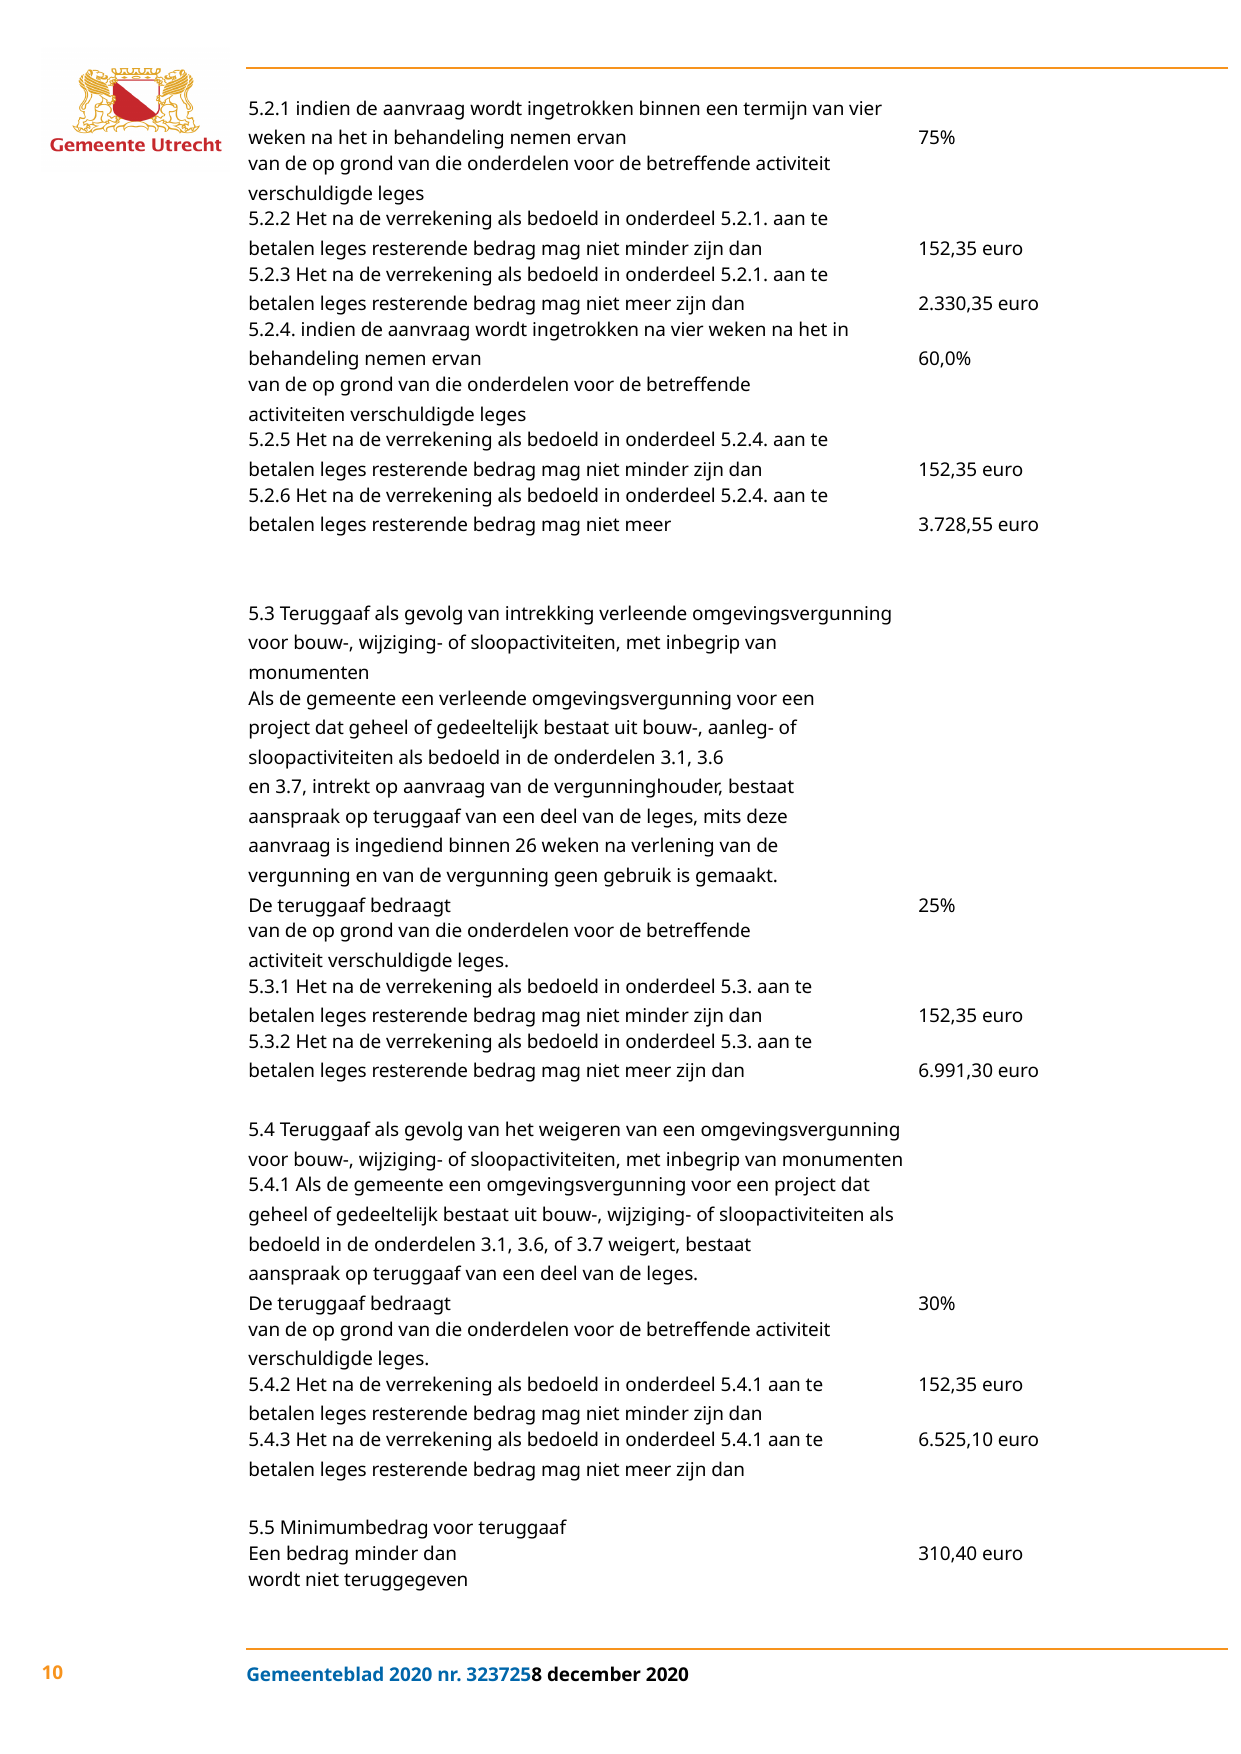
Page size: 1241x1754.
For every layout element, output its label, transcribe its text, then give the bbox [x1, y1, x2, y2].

table_cell 5.3.2 Het na de verrekening als bedoeld in onderdeel 5.3. aan te betalen leges resterende bedrag mag niet meer zijn dan [248, 1028, 918, 1083]
table_cell 5.3.1 Het na de verrekening als bedoeld in onderdeel 5.3. aan te betalen leges resterende bedrag mag niet minder zijn dan [248, 973, 918, 1028]
table_cell van de op grond van die onderdelen voor de betreffende activiteiten verschuldigde leges [248, 371, 918, 427]
table_cell 60,0% [918, 316, 1152, 371]
table_cell 2.330,35 euro [918, 261, 1152, 316]
table_cell 5.2.3 Het na de verrekening als bedoeld in onderdeel 5.2.1. aan te betalen leges resterende bedrag mag niet meer zijn dan [248, 261, 918, 316]
table_cell van de op grond van die onderdelen voor de betreffende activiteit verschuldigde leges [248, 150, 918, 205]
table_cell [918, 1316, 1152, 1371]
table_cell 310,40 euro [918, 1540, 1152, 1566]
table_cell 30% [918, 1172, 1152, 1316]
table_header [918, 1116, 1152, 1172]
table_cell 152,35 euro [918, 427, 1152, 482]
table_cell 6.991,30 euro [918, 1028, 1152, 1083]
table_cell van de op grond van die onderdelen voor de betreffende activiteit verschuldigde leges. [248, 1316, 918, 1371]
table_cell 3.728,55 euro [918, 482, 1152, 537]
table_cell 152,35 euro [918, 973, 1152, 1028]
table_cell 5.2.5 Het na de verrekening als bedoeld in onderdeel 5.2.4. aan te betalen leges resterende bedrag mag niet minder zijn dan [248, 427, 918, 482]
table_cell Een bedrag minder dan [248, 1540, 918, 1566]
table_cell [918, 918, 1152, 973]
table_cell wordt niet teruggegeven [248, 1566, 918, 1592]
table_cell 75% [918, 95, 1152, 150]
table_cell 152,35 euro [918, 1371, 1152, 1426]
table_header [918, 1515, 1152, 1540]
table_cell 5.4.1 Als de gemeente een omgevingsvergunning voor een project dat geheel of gedeeltelijk bestaat uit bouw-, wijziging- of sloopactiviteiten als bedoeld in de onderdelen 3.1, 3.6, of 3.7 weigert, bestaat aanspraak op teruggaaf van een deel van de leges. De teruggaaf bedraagt [248, 1172, 918, 1316]
table_header 5.5 Minimumbedrag voor teruggaaf [248, 1515, 918, 1540]
table_cell 5.2.4. indien de aanvraag wordt ingetrokken na vier weken na het in behandeling nemen ervan [248, 316, 918, 371]
table_cell Als de gemeente een verleende omgevingsvergunning voor een project dat geheel of gedeeltelijk bestaat uit bouw-, aanleg- of sloopactiviteiten als bedoeld in de onderdelen 3.1, 3.6 en 3.7, intrekt op aanvraag van de vergunninghouder, bestaat aanspraak op teruggaaf van een deel van de leges, mits deze aanvraag is ingediend binnen 26 weken na verlening van de vergunning en van de vergunning geen gebruik is gemaakt. De teruggaaf bedraagt [248, 685, 918, 917]
table_cell 5.4.3 Het na de verrekening als bedoeld in onderdeel 5.4.1 aan te betalen leges resterende bedrag mag niet meer zijn dan [248, 1426, 918, 1482]
table_cell 25% [918, 685, 1152, 917]
table_header [918, 600, 1152, 685]
table_cell 5.2.2 Het na de verrekening als bedoeld in onderdeel 5.2.1. aan te betalen leges resterende bedrag mag niet minder zijn dan [248, 205, 918, 261]
table_cell 5.4.2 Het na de verrekening als bedoeld in onderdeel 5.4.1 aan te betalen leges resterende bedrag mag niet minder zijn dan [248, 1371, 918, 1426]
table_cell [918, 1566, 1152, 1592]
picture [41, 47, 231, 172]
table_cell [918, 150, 1152, 205]
table_cell 5.2.1 indien de aanvraag wordt ingetrokken binnen een termijn van vier weken na het in behandeling nemen ervan [248, 95, 918, 150]
table_cell [918, 371, 1152, 427]
table_cell 152,35 euro [918, 205, 1152, 261]
table_cell van de op grond van die onderdelen voor de betreffende activiteit verschuldigde leges. [248, 918, 918, 973]
table_header 5.3 Teruggaaf als gevolg van intrekking verleende omgevingsvergunning voor bouw-, wijziging- of sloopactiviteiten, met inbegrip van monumenten [248, 600, 918, 685]
table_header 5.4 Teruggaaf als gevolg van het weigeren van een omgevingsvergunning voor bouw-, wijziging- of sloopactiviteiten, met inbegrip van monumenten [248, 1116, 918, 1172]
table_cell 5.2.6 Het na de verrekening als bedoeld in onderdeel 5.2.4. aan te betalen leges resterende bedrag mag niet meer [248, 482, 918, 537]
table_cell 6.525,10 euro [918, 1426, 1152, 1482]
